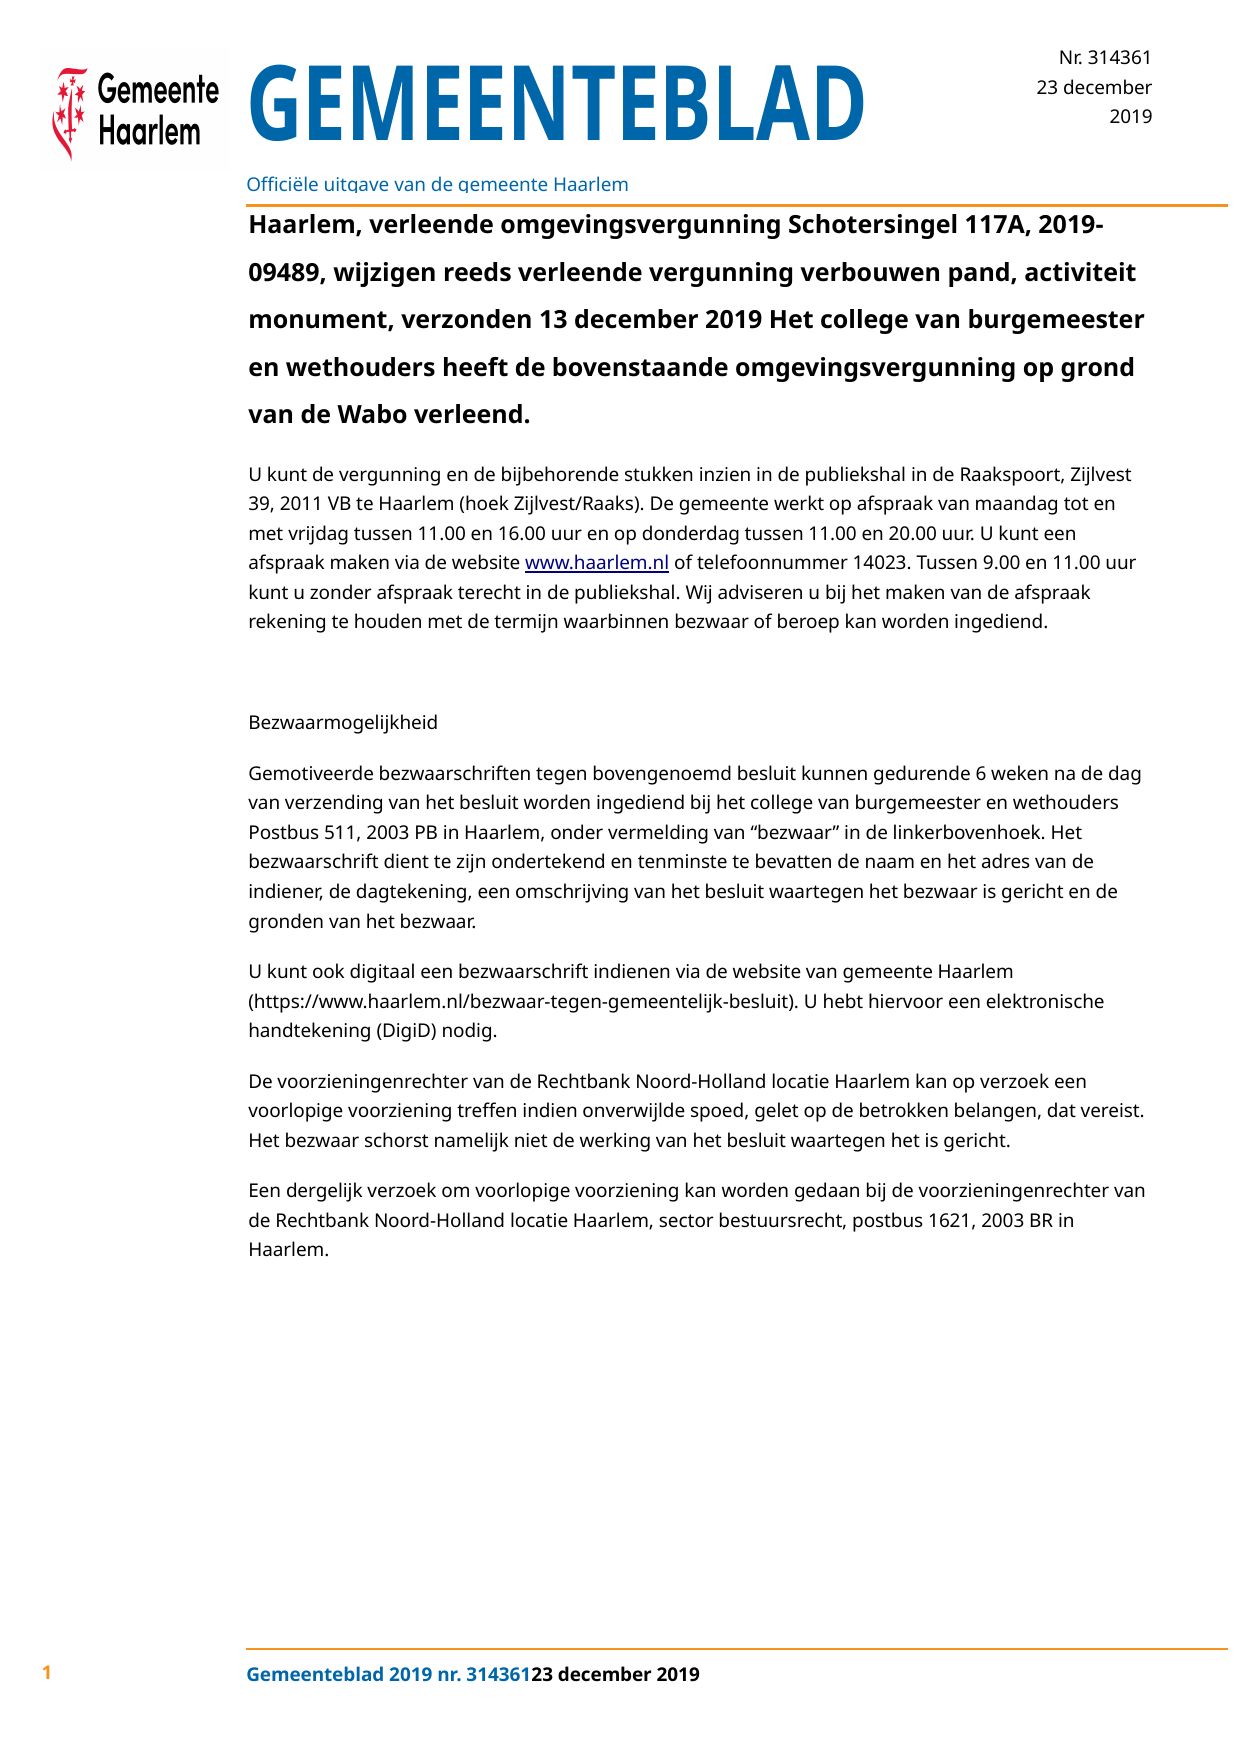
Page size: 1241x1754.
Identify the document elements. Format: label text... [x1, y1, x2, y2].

text Gemotiveerde bezwaarschriften tegen bovengenoemd besluit kunnen gedurende 6 weken na de dag van verzending van het besluit worden ingediend bij het college van burgemeester en wethouders Postbus 511, 2003 PB in Haarlem, onder vermelding van “bezwaar” in de linkerbovenhoek. Het bezwaarschrift dient te zijn ondertekend en tenminste te bevatten de naam en het adres van de indiener, de dagtekening, een omschrijving van het besluit waartegen het bezwaar is gericht en de gronden van het bezwaar. [248, 760, 1152, 933]
text U kunt ook digitaal een bezwaarschrift indienen via de website van gemeente Haarlem (https://www.haarlem.nl/bezwaar-tegen-gemeentelijk-besluit). U hebt hiervoor een elektronische handtekening (DigiD) nodig. [248, 958, 1152, 1043]
text Een dergelijk verzoek om voorlopige voorziening kan worden gedaan bij de voorzieningenrechter van de Rechtbank Noord-Holland locatie Haarlem, sector bestuursrecht, postbus 1621, 2003 BR in Haarlem. [248, 1177, 1152, 1262]
text U kunt de vergunning en de bijbehorende stukken inzien in de publiekshal in de Raakspoort, Zijlvest 39, 2011 VB te Haarlem (hoek Zijlvest/Raaks). De gemeente werkt op afspraak van maandag tot en met vrijdag tussen 11.00 en 16.00 uur en op donderdag tussen 11.00 en 20.00 uur. U kunt een afspraak maken via de website www.haarlem.nl of telefoonnummer 14023. Tussen 9.00 en 11.00 uur kunt u zonder afspraak terecht in de publiekshal. Wij adviseren u bij het maken van de afspraak rekening te houden met de termijn waarbinnen bezwaar of beroep kan worden ingediend. [248, 461, 1152, 634]
picture [41, 47, 231, 172]
text De voorzieningenrechter van de Rechtbank Noord-Holland locatie Haarlem kan op verzoek een voorlopige voorziening treffen indien onverwijlde spoed, gelet op de betrokken belangen, dat vereist. Het bezwaar schorst namelijk niet de werking van het besluit waartegen het is gericht. [248, 1068, 1152, 1153]
text Bezwaarmogelijkheid [248, 709, 1152, 735]
text Haarlem, verleende omgevingsvergunning Schotersingel 117A, 2019-09489, wijzigen reeds verleende vergunning verbouwen pand, activiteit monument, verzonden 13 december 2019 Het college van burgemeester en wethouders heeft de bovenstaande omgevingsvergunning op grond van de Wabo verleend. [248, 207, 1152, 431]
